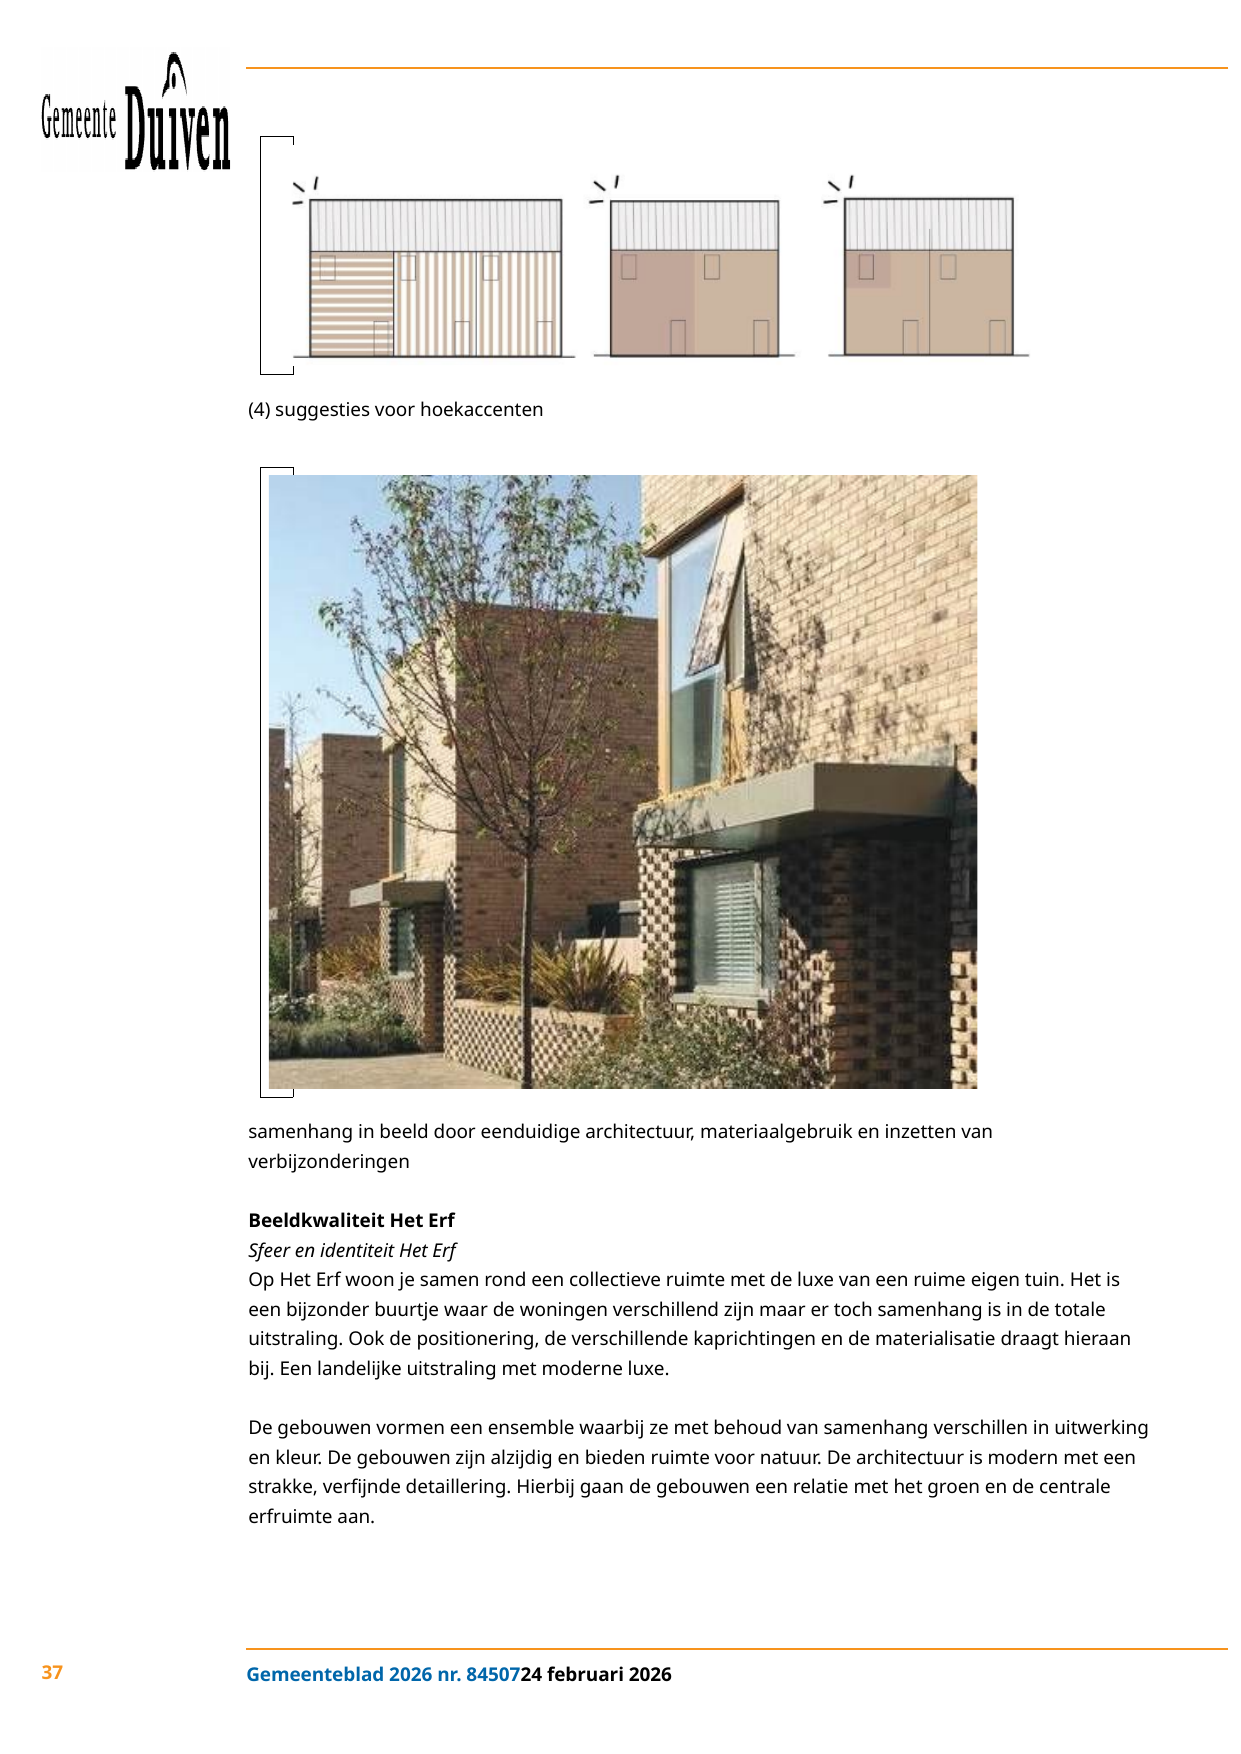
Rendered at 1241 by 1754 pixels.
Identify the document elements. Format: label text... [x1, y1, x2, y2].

text Sfeer en identiteit Het Erf [248, 1237, 1152, 1263]
picture [41, 47, 231, 172]
picture [268, 475, 978, 1089]
text Op Het Erf woon je samen rond een collectieve ruimte met de luxe van een ruime eigen tuin. Het is een bijzonder buurtje waar de woningen verschillend zijn maar er toch samenhang is in de totale uitstraling. Ook de positionering, de verschillende kaprichtingen en de materialisatie draagt hieraan bij. Een landelijke uitstraling met moderne luxe. [248, 1266, 1152, 1381]
text samenhang in beeld door eenduidige architectuur, materiaalgebruik en inzetten van verbijzonderingen [248, 1118, 1152, 1174]
picture [268, 145, 1037, 366]
text Beeldkwaliteit Het Erf [248, 1207, 1152, 1233]
text (4) suggesties voor hoekaccenten [248, 396, 1152, 422]
text De gebouwen vormen een ensemble waarbij ze met behoud van samenhang verschillen in uitwerking en kleur. De gebouwen zijn alzijdig en bieden ruimte voor natuur. De architectuur is modern met een strakke, verfijnde detaillering. Hierbij gaan de gebouwen een relatie met het groen en de centrale erfruimte aan. [248, 1414, 1152, 1529]
